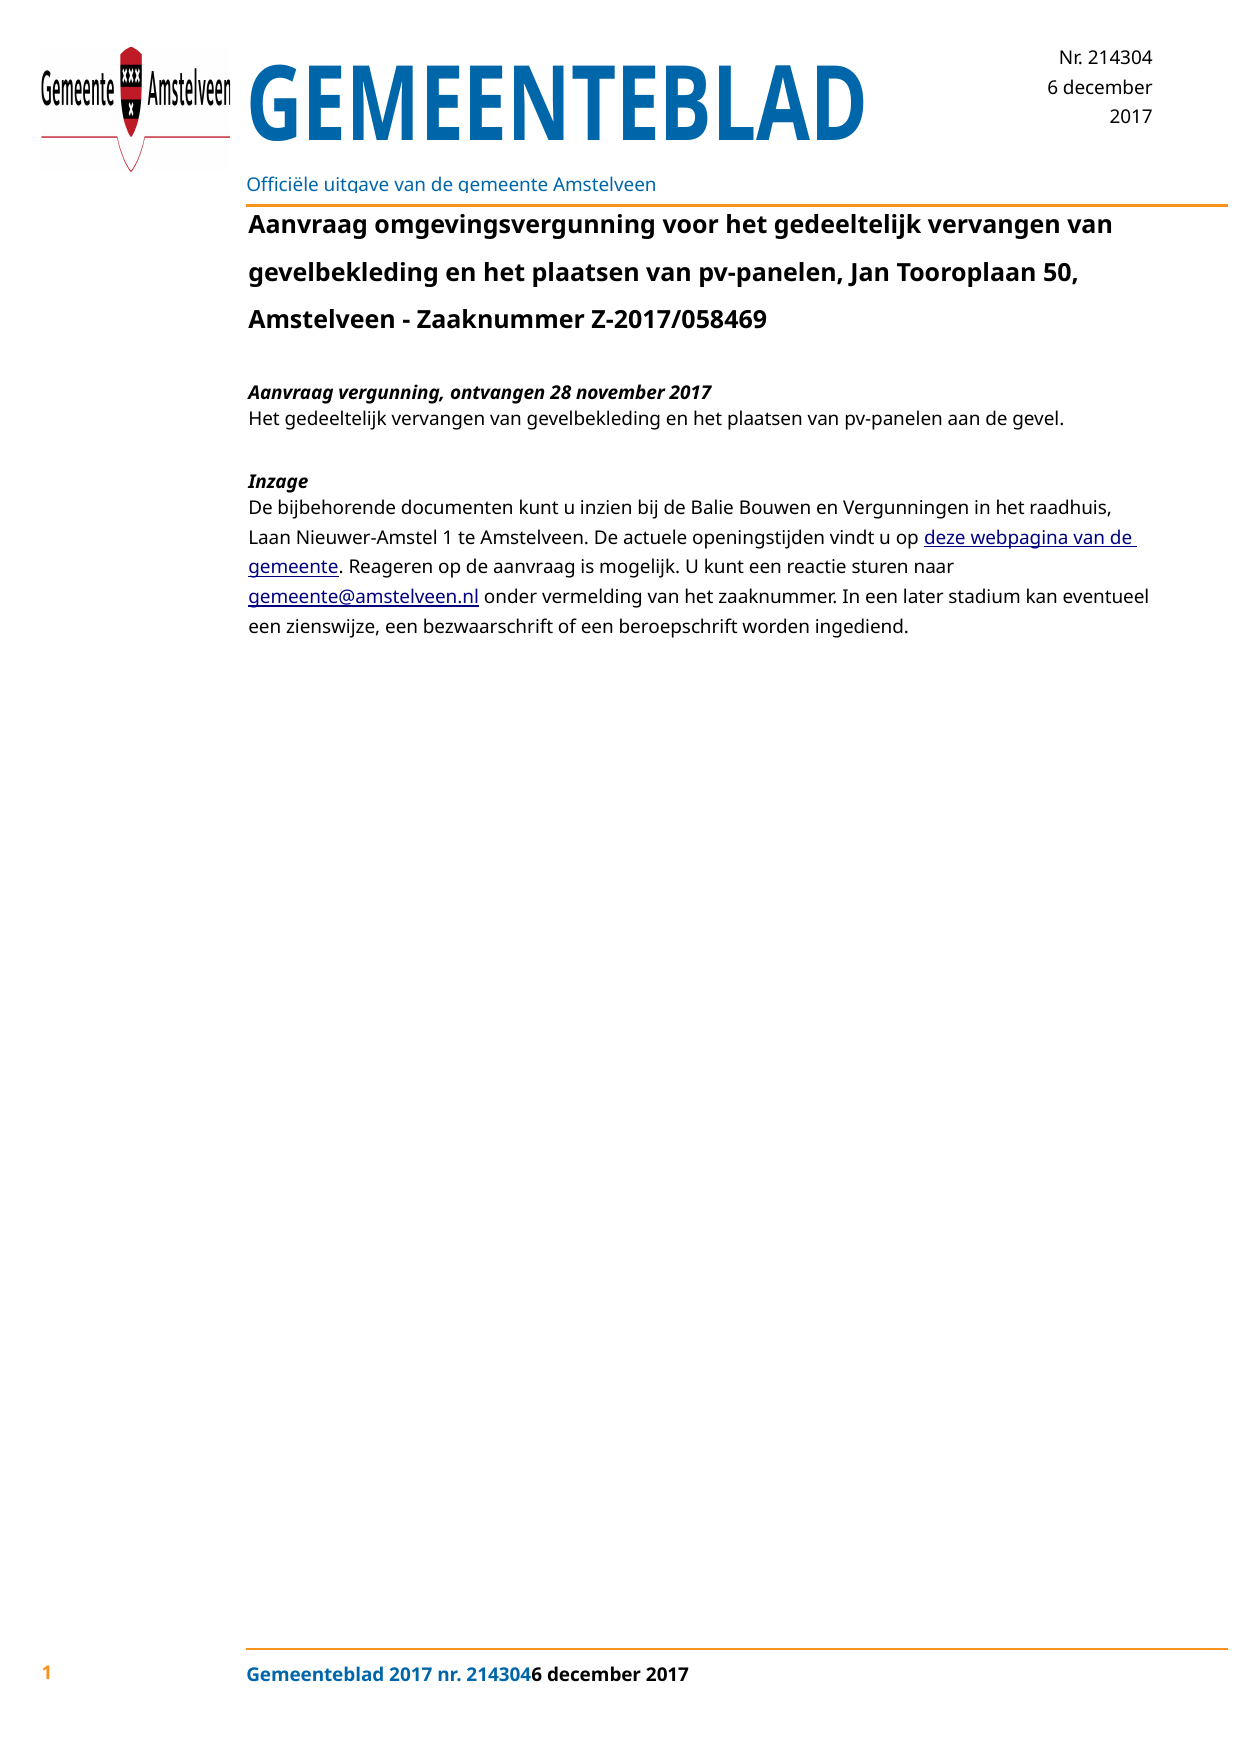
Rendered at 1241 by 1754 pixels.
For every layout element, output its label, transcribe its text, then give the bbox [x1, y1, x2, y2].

text Het gedeeltelijk vervangen van gevelbekleding en het plaatsen van pv-panelen aan de gevel. [248, 405, 1152, 431]
text Inzage [248, 469, 1152, 494]
text Aanvraag vergunning, ontvangen 28 november 2017 [248, 379, 1152, 405]
text Aanvraag omgevingsvergunning voor het gedeeltelijk vervangen van gevelbekleding en het plaatsen van pv-panelen, Jan Tooroplaan 50, Amstelveen - Zaaknummer Z-2017/058469 [248, 207, 1152, 336]
text De bijbehorende documenten kunt u inzien bij de Balie Bouwen en Vergunningen in het raadhuis, Laan Nieuwer-Amstel 1 te Amstelveen. De actuele openingstijden vindt u op deze webpagina van de gemeente. Reageren op de aanvraag is mogelijk. U kunt een reactie sturen naar gemeente@amstelveen.nl onder vermelding van het zaaknummer. In een later stadium kan eventueel een zienswijze, een bezwaarschrift of een beroepschrift worden ingediend. [248, 494, 1152, 638]
picture [41, 47, 231, 172]
